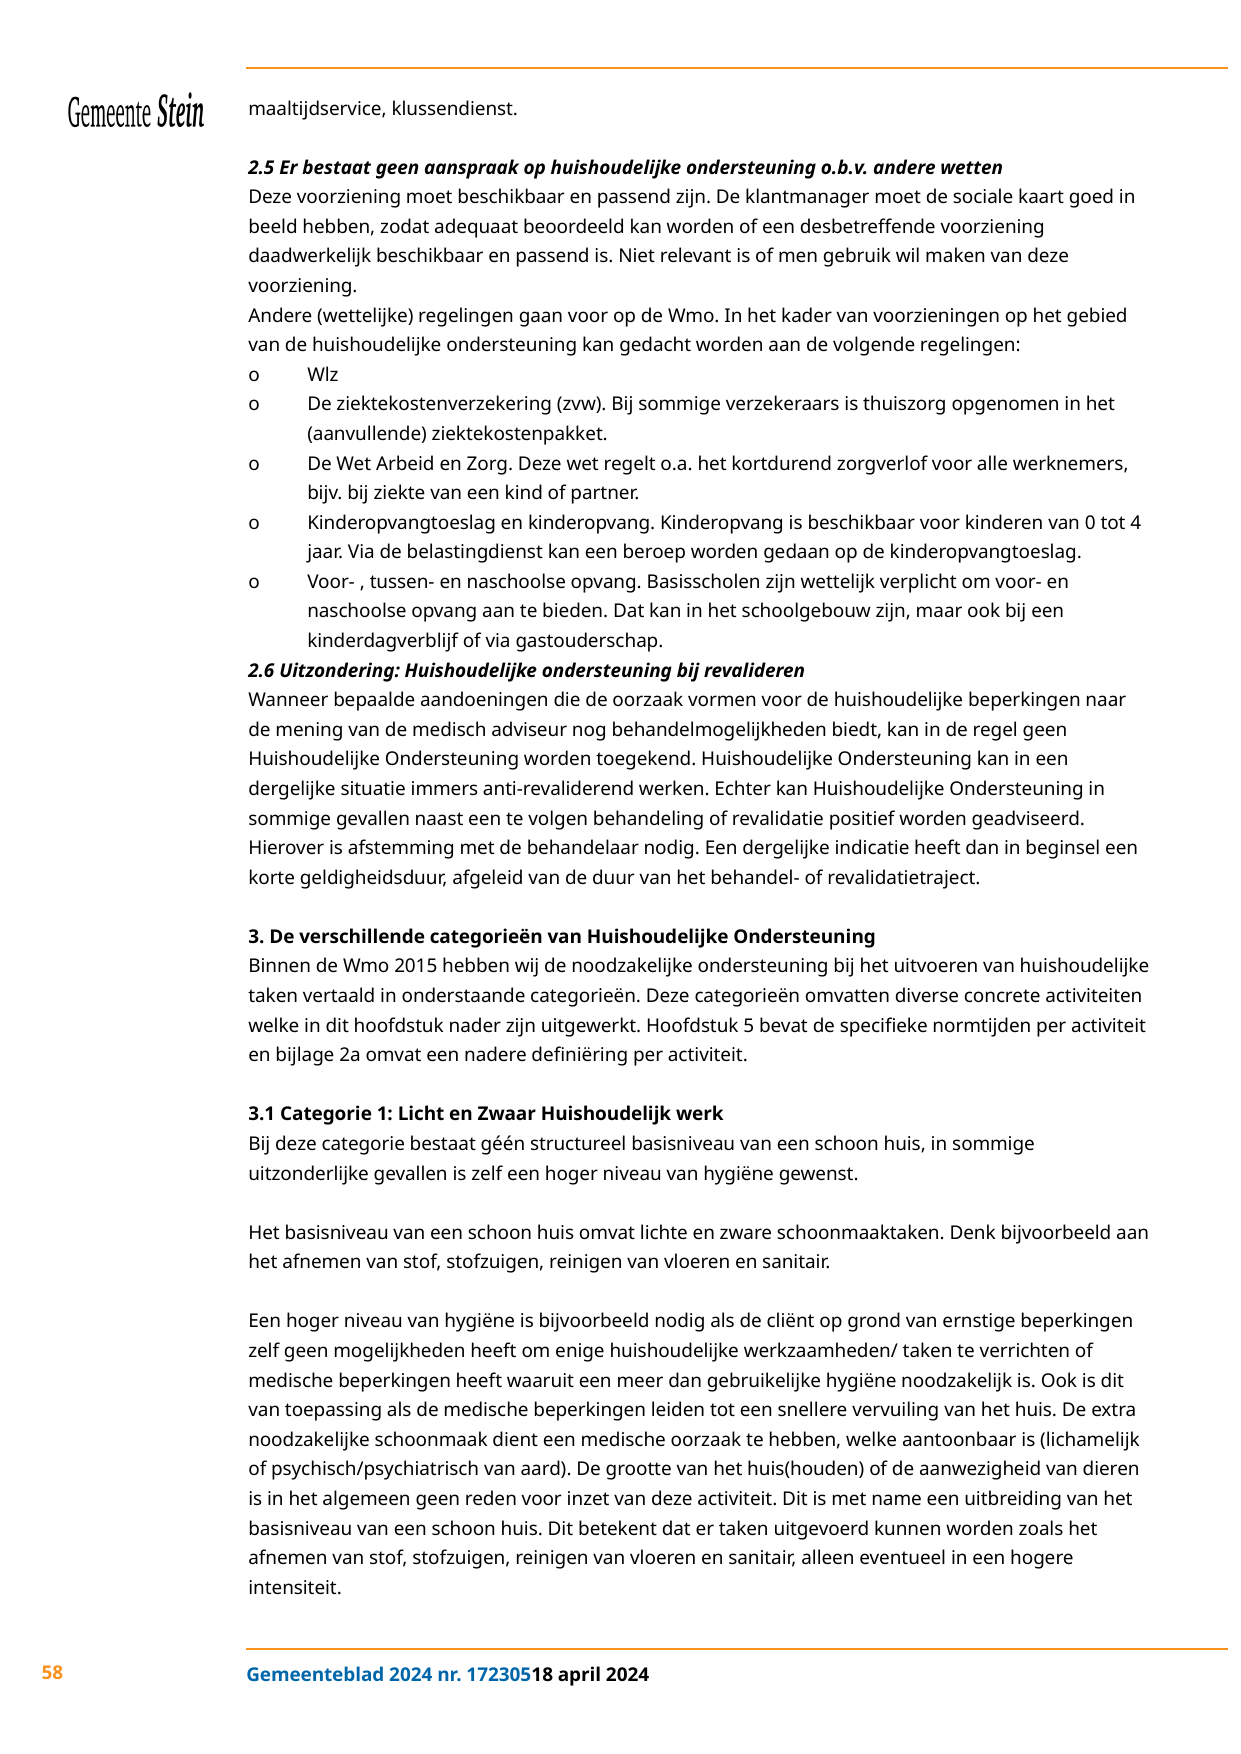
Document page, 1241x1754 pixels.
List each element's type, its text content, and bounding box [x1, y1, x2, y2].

text Wanneer bepaalde aandoeningen die de oorzaak vormen voor de huishoudelijke beperkingen naar de mening van de medisch adviseur nog behandelmogelijkheden biedt, kan in de regel geen Huishoudelijke Ondersteuning worden toegekend. Huishoudelijke Ondersteuning kan in een dergelijke situatie immers anti-revaliderend werken. Echter kan Huishoudelijke Ondersteuning in sommige gevallen naast een te volgen behandeling of revalidatie positief worden geadviseerd. Hierover is afstemming met de behandelaar nodig. Een dergelijke indicatie heeft dan in beginsel een korte geldigheidsduur, afgeleid van de duur van het behandel- of revalidatietraject. [248, 686, 1152, 890]
text Deze voorziening moet beschikbaar en passend zijn. De klantmanager moet de sociale kaart goed in beeld hebben, zodat adequaat beoordeeld kan worden of een desbetreffende voorziening daadwerkelijk beschikbaar en passend is. Niet relevant is of men gebruik wil maken van deze voorziening. [248, 183, 1152, 298]
list Kinderopvangtoeslag en kinderopvang. Kinderopvang is beschikbaar voor kinderen van 0 tot 4 jaar. Via de belastingdienst kan een beroep worden gedaan op de kinderopvangtoeslag. [248, 509, 1152, 564]
text Binnen de Wmo 2015 hebben wij de noodzakelijke ondersteuning bij het uitvoeren van huishoudelijke taken vertaald in onderstaande categorieën. Deze categorieën omvatten diverse concrete activiteiten welke in dit hoofdstuk nader zijn uitgewerkt. Hoofdstuk 5 bevat de specifieke normtijden per activiteit en bijlage 2a omvat een nadere definiëring per activiteit. [248, 953, 1152, 1067]
list De ziektekostenverzekering (zvw). Bij sommige verzekeraars is thuiszorg opgenomen in het (aanvullende) ziektekostenpakket. [248, 391, 1152, 446]
text Een hoger niveau van hygiëne is bijvoorbeeld nodig als de cliënt op grond van ernstige beperkingen zelf geen mogelijkheden heeft om enige huishoudelijke werkzaamheden/ taken te verrichten of medische beperkingen heeft waaruit een meer dan gebruikelijke hygiëne noodzakelijk is. Ook is dit van toepassing als de medische beperkingen leiden tot een snellere vervuiling van het huis. De extra noodzakelijke schoonmaak dient een medische oorzaak te hebben, welke aantoonbaar is (lichamelijk of psychisch/psychiatrisch van aard). De grootte van het huis(houden) of de aanwezigheid van dieren is in het algemeen geen reden voor inzet van deze activiteit. Dit is met name een uitbreiding van het basisniveau van een schoon huis. Dit betekent dat er taken uitgevoerd kunnen worden zoals het afnemen van stof, stofzuigen, reinigen van vloeren en sanitair, alleen eventueel in een hogere intensiteit. [248, 1308, 1152, 1600]
text 2.6 Uitzondering: Huishoudelijke ondersteuning bij revalideren [248, 657, 1152, 683]
text 2.5 Er bestaat geen aanspraak op huishoudelijke ondersteuning o.b.v. andere wetten [248, 154, 1152, 180]
list Wlz [248, 361, 1152, 387]
list Voor- , tussen- en naschoolse opvang. Basisscholen zijn wettelijk verplicht om voor- en naschoolse opvang aan te bieden. Dat kan in het schoolgebouw zijn, maar ook bij een kinderdagverblijf of via gastouderschap. [248, 568, 1152, 653]
text Bij deze categorie bestaat géén structureel basisniveau van een schoon huis, in sommige uitzonderlijke gevallen is zelf een hoger niveau van hygiëne gewenst. [248, 1130, 1152, 1186]
picture [41, 47, 231, 172]
list De Wet Arbeid en Zorg. Deze wet regelt o.a. het kortdurend zorgverlof voor alle werknemers, bijv. bij ziekte van een kind of partner. [248, 450, 1152, 505]
text 3. De verschillende categorieën van Huishoudelijke Ondersteuning [248, 923, 1152, 949]
text Het basisniveau van een schoon huis omvat lichte en zware schoonmaaktaken. Denk bijvoorbeeld aan het afnemen van stof, stofzuigen, reinigen van vloeren en sanitair. [248, 1219, 1152, 1274]
text maaltijdservice, klussendienst. [248, 95, 1152, 121]
text 3.1 Categorie 1: Licht en Zwaar Huishoudelijk werk [248, 1101, 1152, 1126]
text Andere (wettelijke) regelingen gaan voor op de Wmo. In het kader van voorzieningen op het gebied van de huishoudelijke ondersteuning kan gedacht worden aan de volgende regelingen: [248, 302, 1152, 357]
